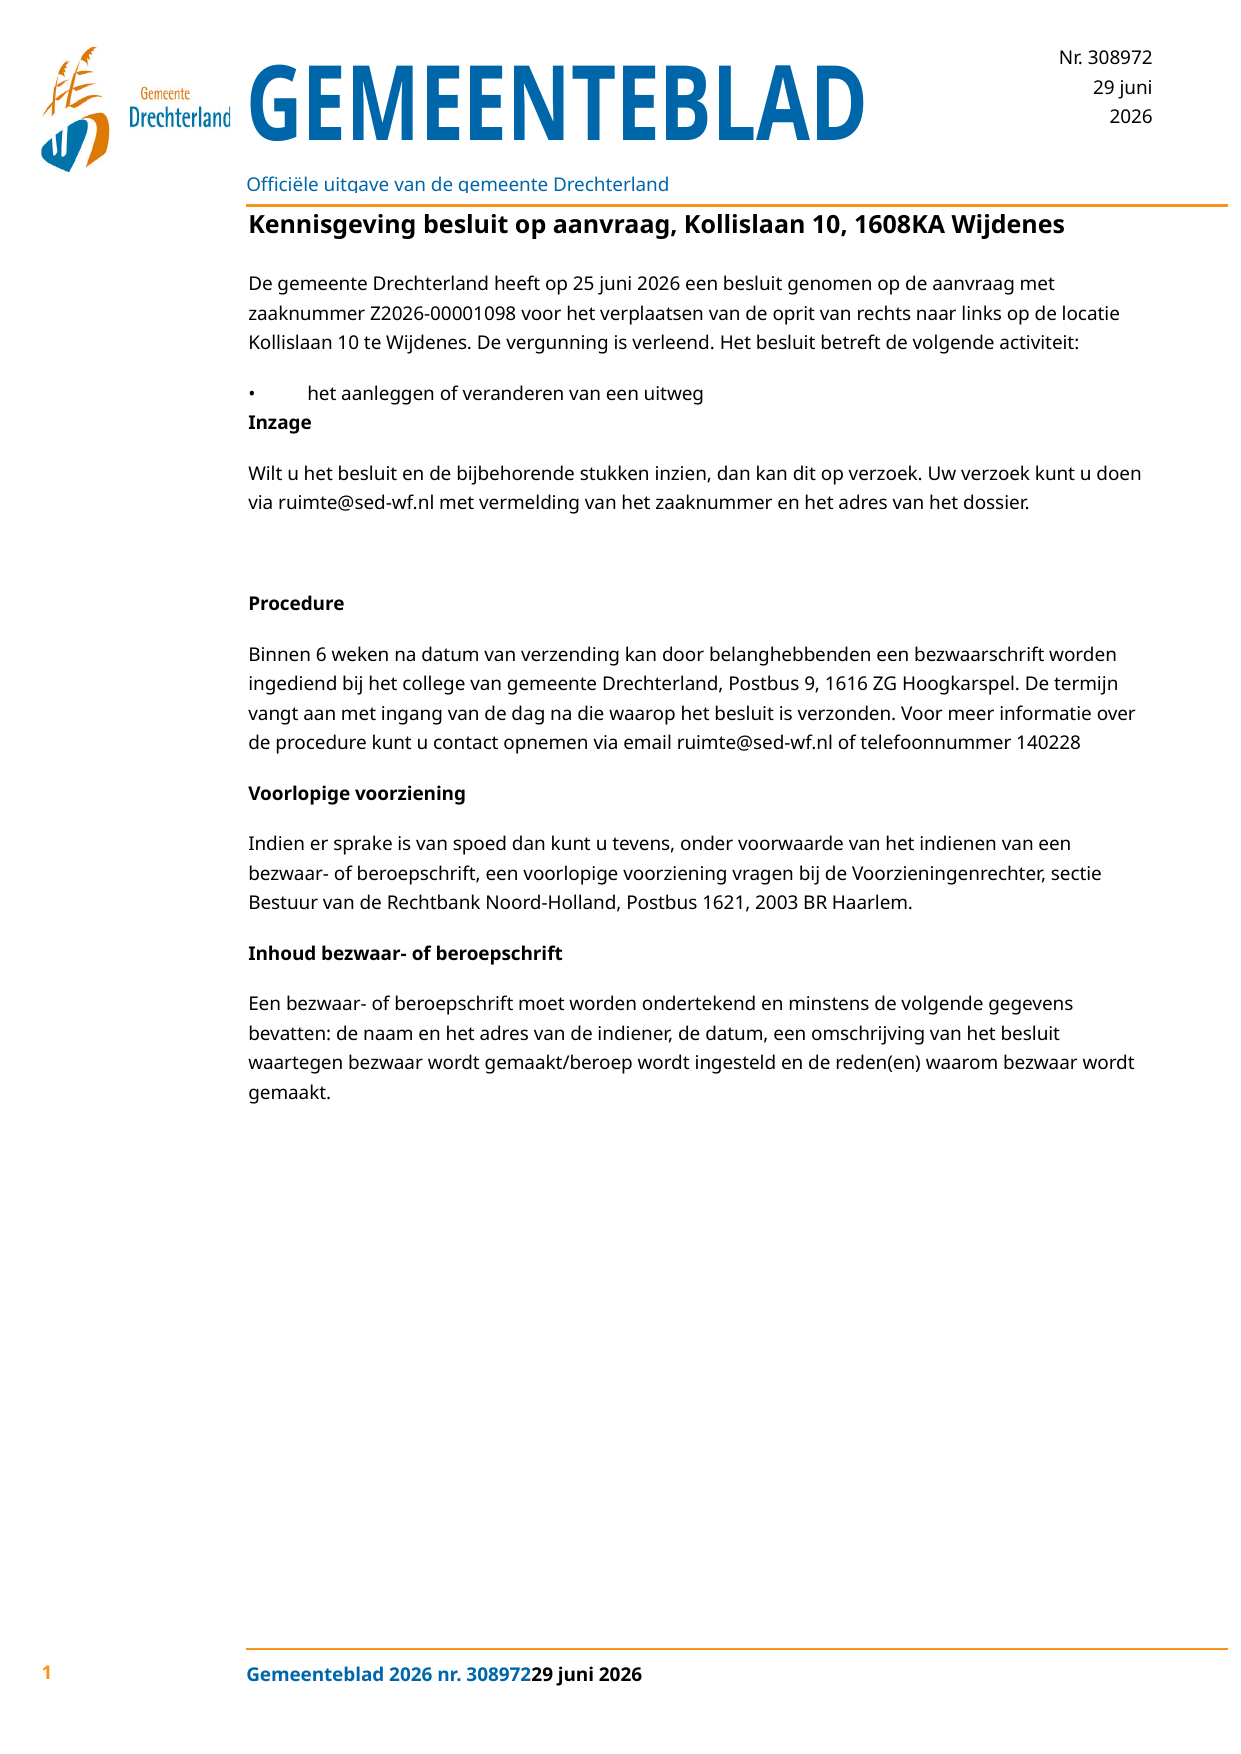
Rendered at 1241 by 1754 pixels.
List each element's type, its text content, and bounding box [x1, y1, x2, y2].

text Voorlopige voorziening [248, 780, 1152, 806]
text Een bezwaar- of beroepschrift moet worden ondertekend en minstens de volgende gegevens bevatten: de naam en het adres van de indiener, de datum, een omschrijving van het besluit waartegen bezwaar wordt gemaakt/beroep wordt ingesteld en de reden(en) waarom bezwaar wordt gemaakt. [248, 990, 1152, 1105]
text Kennisgeving besluit op aanvraag, Kollislaan 10, 1608KA Wijdenes [248, 207, 1152, 241]
picture [41, 158, 64, 172]
list het aanleggen of veranderen van een uitweg [248, 380, 1152, 406]
text Wilt u het besluit en de bijbehorende stukken inzien, dan kan dit op verzoek. Uw verzoek kunt u doen via ruimte@sed-wf.nl met vermelding van het zaaknummer en het adres van het dossier. [248, 460, 1152, 515]
text Binnen 6 weken na datum van verzending kan door belanghebbenden een bezwaarschrift worden ingediend bij het college van gemeente Drechterland, Postbus 9, 1616 ZG Hoogkarspel. De termijn vangt aan met ingang van de dag na die waarop het besluit is verzonden. Voor meer informatie over de procedure kunt u contact opnemen via email ruimte@sed-wf.nl of telefoonnummer 140228 [248, 641, 1152, 755]
picture [226, 115, 231, 124]
text Inhoud bezwaar- of beroepschrift [248, 940, 1152, 966]
text Inzage [248, 409, 1152, 435]
text Indien er sprake is van spoed dan kunt u tevens, onder voorwaarde van het indienen van een bezwaar- of beroepschrift, een voorlopige voorziening vragen bij de Voorzieningenrechter, sectie Bestuur van de Rechtbank Noord-Holland, Postbus 1621, 2003 BR Haarlem. [248, 830, 1152, 915]
text Procedure [248, 590, 1152, 616]
text De gemeente Drechterland heeft op 25 juni 2026 een besluit genomen op de aanvraag met zaaknummer Z2026-00001098 voor het verplaatsen van de oprit van rechts naar links op de locatie Kollislaan 10 te Wijdenes. De vergunning is verleend. Het besluit betreft de volgende activiteit: [248, 270, 1152, 355]
picture [41, 47, 231, 172]
